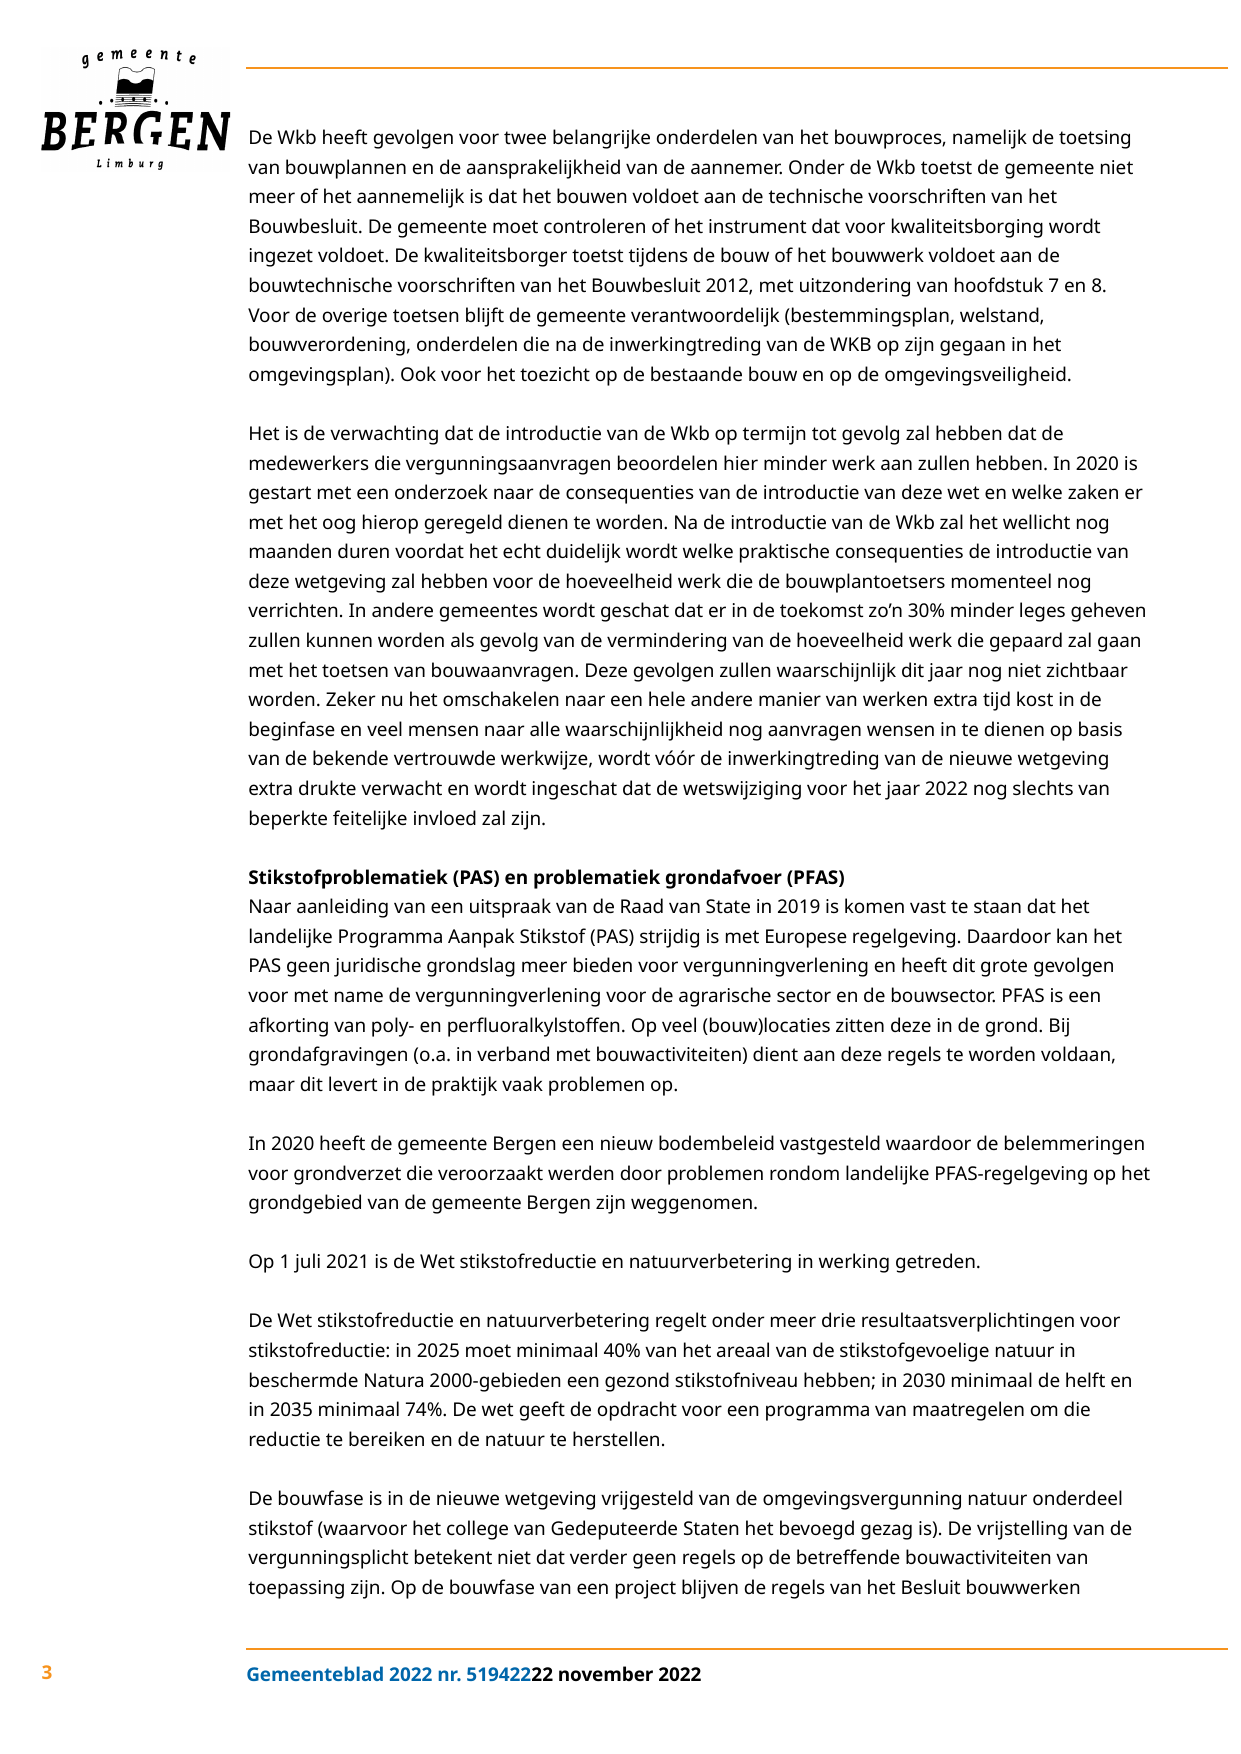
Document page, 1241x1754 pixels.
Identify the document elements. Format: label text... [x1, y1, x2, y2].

text De Wet stikstofreductie en natuurverbetering regelt onder meer drie resultaatsverplichtingen voor stikstofreductie: in 2025 moet minimaal 40% van het areaal van de stikstofgevoelige natuur in beschermde Natura 2000-gebieden een gezond stikstofniveau hebben; in 2030 minimaal de helft en in 2035 minimaal 74%. De wet geeft de opdracht voor een programma van maatregelen om die reductie te bereiken en de natuur te herstellen. [248, 1308, 1152, 1452]
text De Wkb heeft gevolgen voor twee belangrijke onderdelen van het bouwproces, namelijk de toetsing van bouwplannen en de aansprakelijkheid van de aannemer. Onder de Wkb toetst de gemeente niet meer of het aannemelijk is dat het bouwen voldoet aan de technische voorschriften van het Bouwbesluit. De gemeente moet controleren of het instrument dat voor kwaliteitsborging wordt ingezet voldoet. De kwaliteitsborger toetst tijdens de bouw of het bouwwerk voldoet aan de bouwtechnische voorschriften van het Bouwbesluit 2012, met uitzondering van hoofdstuk 7 en 8. Voor de overige toetsen blijft de gemeente verantwoordelijk (bestemmingsplan, welstand, bouwverordening, onderdelen die na de inwerkingtreding van de WKB op zijn gegaan in het omgevingsplan). Ook voor het toezicht op de bestaande bouw en op de omgevingsveiligheid. [248, 124, 1152, 387]
picture [41, 47, 231, 172]
text De bouwfase is in de nieuwe wetgeving vrijgesteld van de omgevingsvergunning natuur onderdeel stikstof (waarvoor het college van Gedeputeerde Staten het bevoegd gezag is). De vrijstelling van de vergunningsplicht betekent niet dat verder geen regels op de betreffende bouwactiviteiten van toepassing zijn. Op de bouwfase van een project blijven de regels van het Besluit bouwwerken [248, 1485, 1152, 1600]
text In 2020 heeft de gemeente Bergen een nieuw bodembeleid vastgesteld waardoor de belemmeringen voor grondverzet die veroorzaakt werden door problemen rondom landelijke PFAS-regelgeving op het grondgebied van de gemeente Bergen zijn weggenomen. [248, 1130, 1152, 1215]
text Op 1 juli 2021 is de Wet stikstofreductie en natuurverbetering in werking getreden. [248, 1248, 1152, 1274]
text Stikstofproblematiek (PAS) en problematiek grondafvoer (PFAS) [248, 864, 1152, 890]
text Naar aanleiding van een uitspraak van de Raad van State in 2019 is komen vast te staan dat het landelijke Programma Aanpak Stikstof (PAS) strijdig is met Europese regelgeving. Daardoor kan het PAS geen juridische grondslag meer bieden voor vergunningverlening en heeft dit grote gevolgen voor met name de vergunningverlening voor de agrarische sector en de bouwsector. PFAS is een afkorting van poly- en perfluoralkylstoffen. Op veel (bouw)locaties zitten deze in de grond. Bij grondafgravingen (o.a. in verband met bouwactiviteiten) dient aan deze regels te worden voldaan, maar dit levert in de praktijk vaak problemen op. [248, 893, 1152, 1097]
text Het is de verwachting dat de introductie van de Wkb op termijn tot gevolg zal hebben dat de medewerkers die vergunningsaanvragen beoordelen hier minder werk aan zullen hebben. In 2020 is gestart met een onderzoek naar de consequenties van de introductie van deze wet en welke zaken er met het oog hierop geregeld dienen te worden. Na de introductie van de Wkb zal het wellicht nog maanden duren voordat het echt duidelijk wordt welke praktische consequenties de introductie van deze wetgeving zal hebben voor de hoeveelheid werk die de bouwplantoetsers momenteel nog verrichten. In andere gemeentes wordt geschat dat er in de toekomst zo’n 30% minder leges geheven zullen kunnen worden als gevolg van de vermindering van de hoeveelheid werk die gepaard zal gaan met het toetsen van bouwaanvragen. Deze gevolgen zullen waarschijnlijk dit jaar nog niet zichtbaar worden. Zeker nu het omschakelen naar een hele andere manier van werken extra tijd kost in de beginfase en veel mensen naar alle waarschijnlijkheid nog aanvragen wensen in te dienen op basis van de bekende vertrouwde werkwijze, wordt vóór de inwerkingtreding van de nieuwe wetgeving extra drukte verwacht en wordt ingeschat dat de wetswijziging voor het jaar 2022 nog slechts van beperkte feitelijke invloed zal zijn. [248, 420, 1152, 831]
